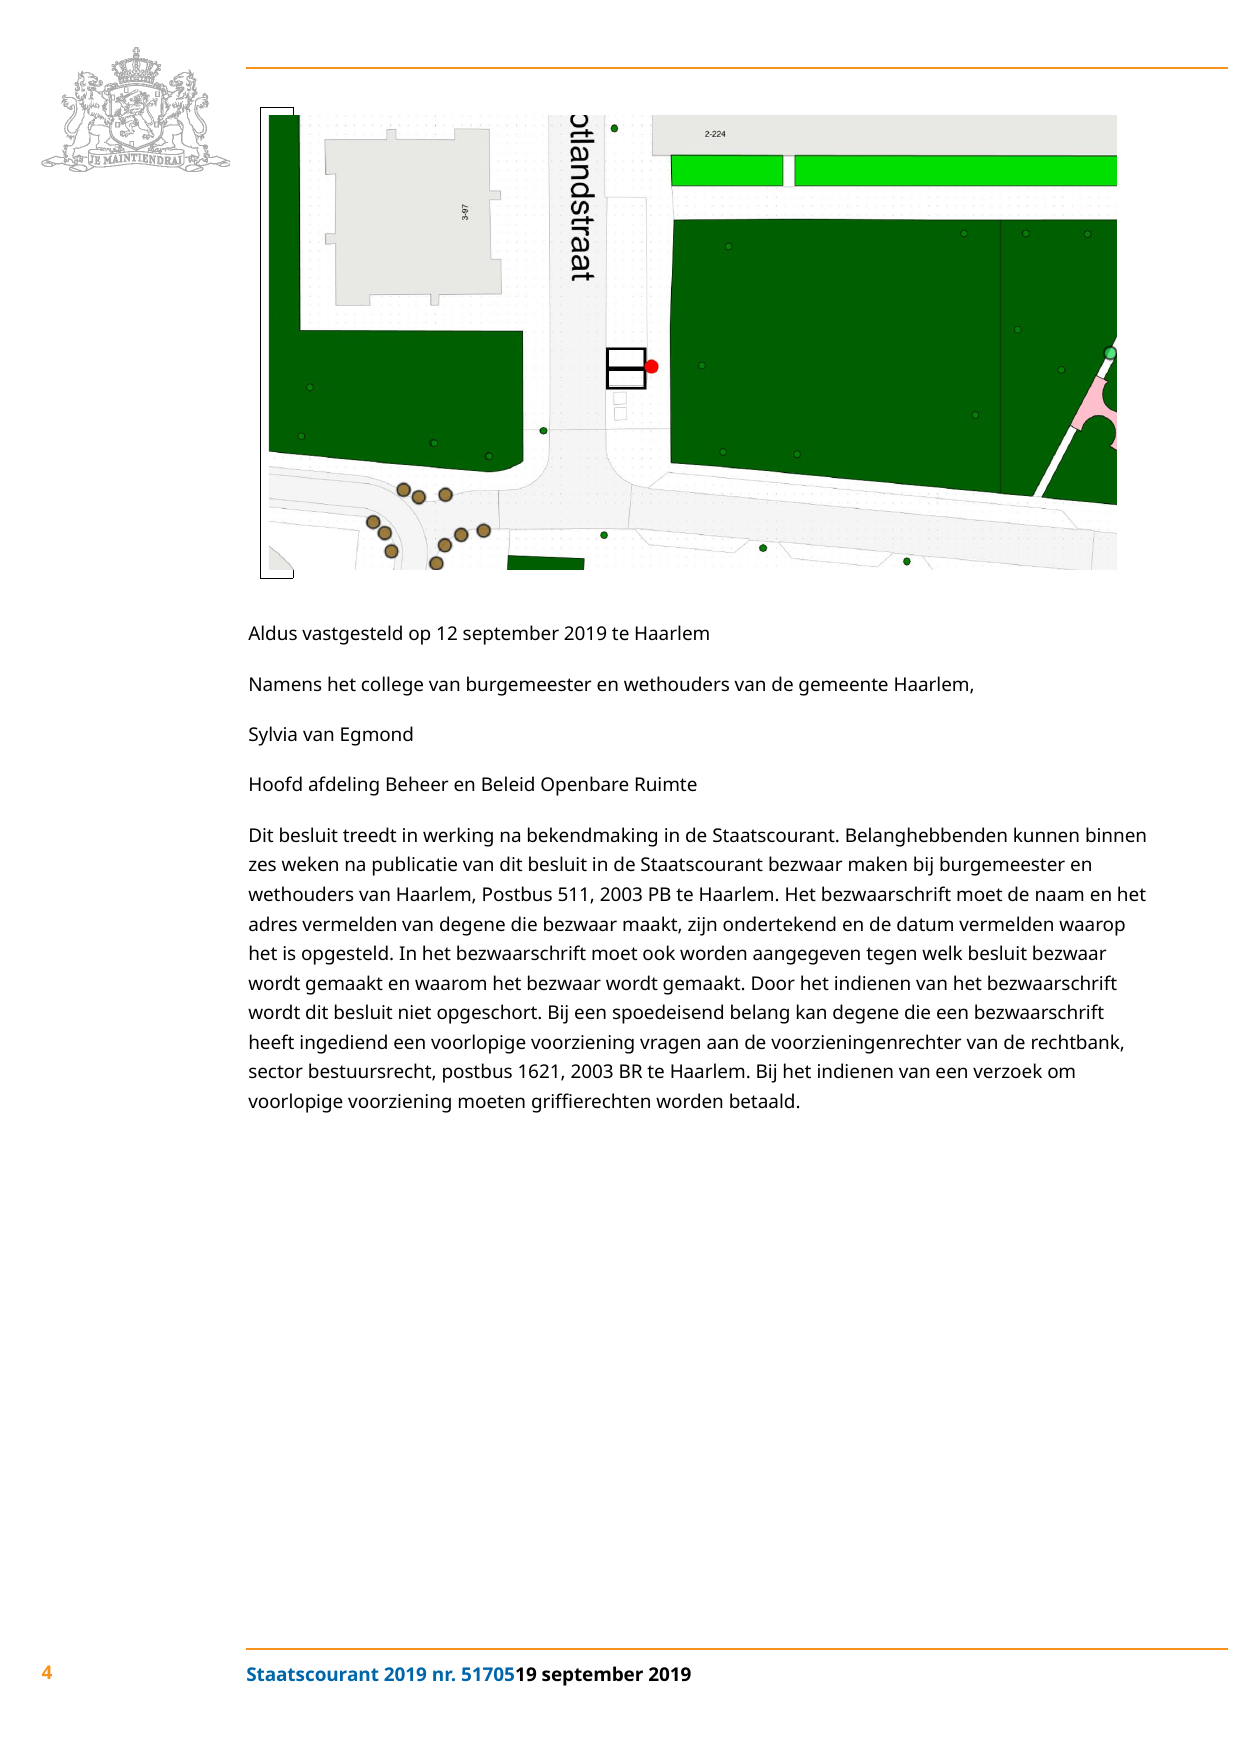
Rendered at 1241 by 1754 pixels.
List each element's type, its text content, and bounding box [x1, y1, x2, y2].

text Aldus vastgesteld op 12 september 2019 te Haarlem [248, 620, 1152, 646]
text Sylvia van Egmond [248, 721, 1152, 747]
picture [268, 115, 1117, 570]
text Namens het college van burgemeester en wethouders van de gemeente Haarlem, [248, 671, 1152, 696]
text Hoofd afdeling Beheer en Beleid Openbare Ruimte [248, 772, 1152, 797]
picture [41, 47, 231, 172]
text Dit besluit treedt in werking na bekendmaking in de Staatscourant. Belanghebbenden kunnen binnen zes weken na publicatie van dit besluit in de Staatscourant bezwaar maken bij burgemeester en wethouders van Haarlem, Postbus 511, 2003 PB te Haarlem. Het bezwaarschrift moet de naam en het adres vermelden van degene die bezwaar maakt, zijn ondertekend en de datum vermelden waarop het is opgesteld. In het bezwaarschrift moet ook worden aangegeven tegen welk besluit bezwaar wordt gemaakt en waarom het bezwaar wordt gemaakt. Door het indienen van het bezwaarschrift wordt dit besluit niet opgeschort. Bij een spoedeisend belang kan degene die een bezwaarschrift heeft ingediend een voorlopige voorziening vragen aan de voorzieningenrechter van de rechtbank, sector bestuursrecht, postbus 1621, 2003 BR te Haarlem. Bij het indienen van een verzoek om voorlopige voorziening moeten griffierechten worden betaald. [248, 822, 1152, 1114]
